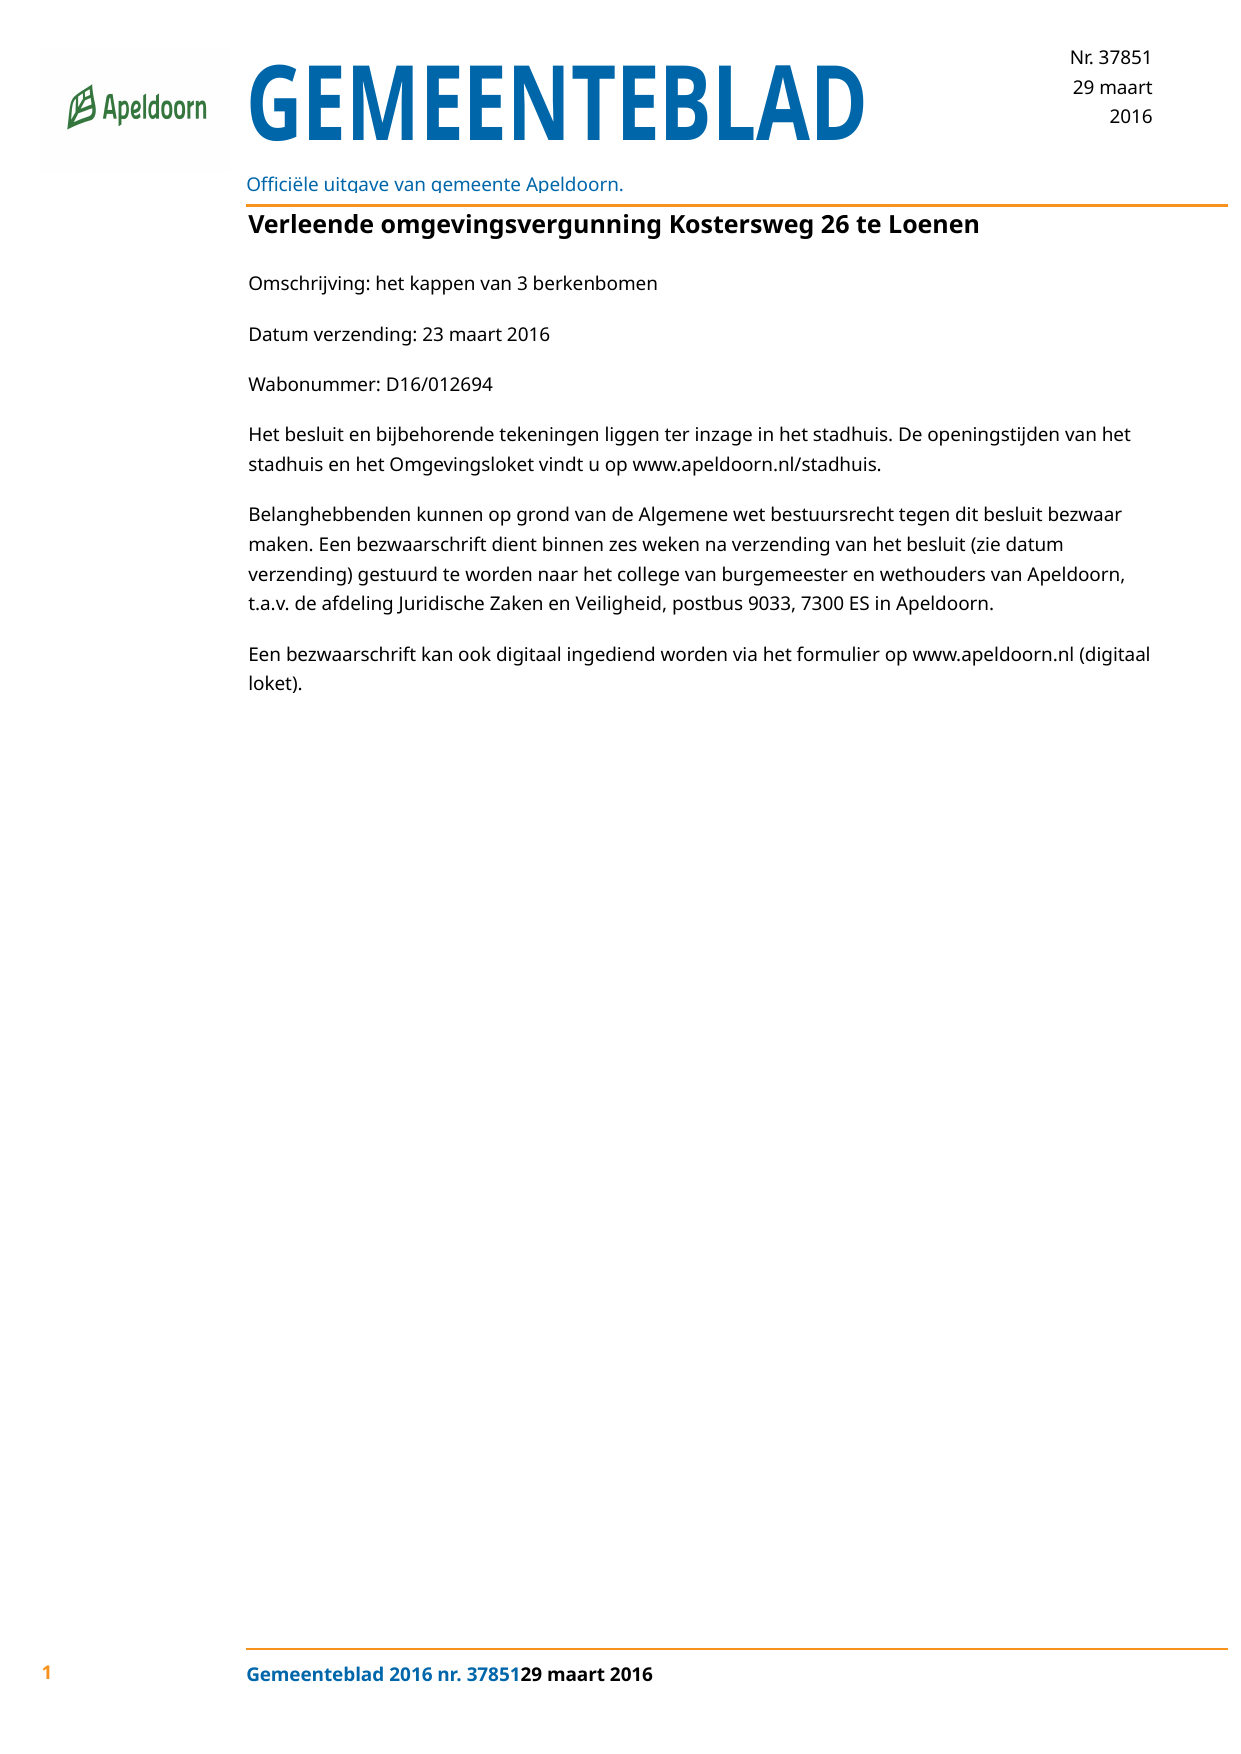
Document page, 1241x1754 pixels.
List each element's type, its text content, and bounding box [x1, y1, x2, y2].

text Belanghebbenden kunnen op grond van de Algemene wet bestuursrecht tegen dit besluit bezwaar maken. Een bezwaarschrift dient binnen zes weken na verzending van het besluit (zie datum verzending) gestuurd te worden naar het college van burgemeester en wethouders van Apeldoorn, t.a.v. de afdeling Juridische Zaken en Veiligheid, postbus 9033, 7300 ES in Apeldoorn. [248, 502, 1152, 616]
text Datum verzending: 23 maart 2016 [248, 321, 1152, 346]
text Een bezwaarschrift kan ook digitaal ingediend worden via het formulier op www.apeldoorn.nl (digitaal loket). [248, 641, 1152, 696]
picture [41, 47, 231, 172]
text Het besluit en bijbehorende tekeningen liggen ter inzage in het stadhuis. De openingstijden van het stadhuis en het Omgevingsloket vindt u op www.apeldoorn.nl/stadhuis. [248, 422, 1152, 477]
text Omschrijving: het kappen van 3 berkenbomen [248, 270, 1152, 296]
text Verleende omgevingsvergunning Kostersweg 26 te Loenen [248, 207, 1152, 241]
text Wabonummer: D16/012694 [248, 371, 1152, 397]
